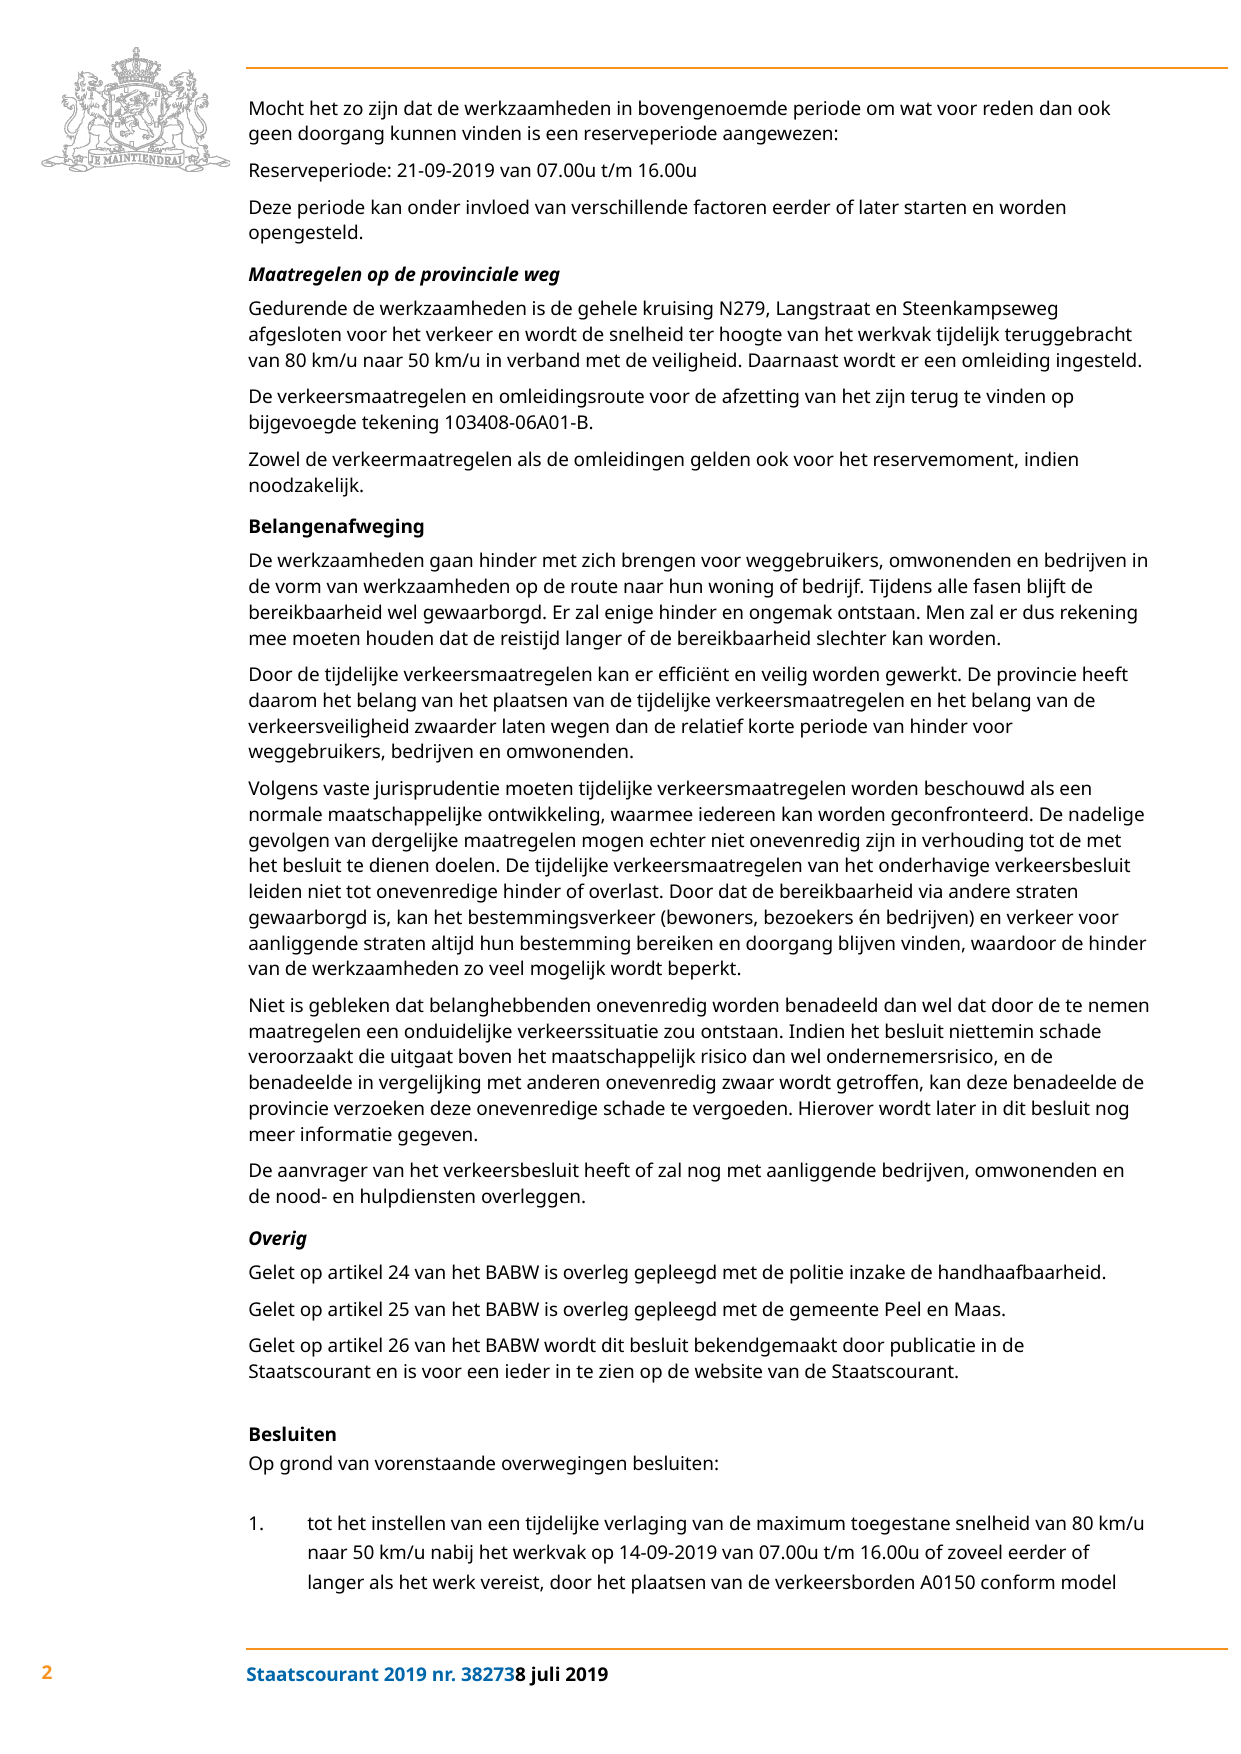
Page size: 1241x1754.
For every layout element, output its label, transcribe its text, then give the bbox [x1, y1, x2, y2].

text Op grond van vorenstaande overwegingen besluiten: [248, 1451, 1152, 1476]
text Besluiten [248, 1421, 1152, 1447]
text Belangenafweging [248, 514, 1152, 539]
text De aanvrager van het verkeersbesluit heeft of zal nog met aanliggende bedrijven, omwonenden en de nood- en hulpdiensten overleggen. [248, 1157, 1152, 1209]
text Gelet op artikel 24 van het BABW is overleg gepleegd met de politie inzake de handhaafbaarheid. [248, 1259, 1152, 1285]
text Gelet op artikel 26 van het BABW wordt dit besluit bekendgemaakt door publicatie in de Staatscourant en is voor een ieder in te zien op de website van de Staatscourant. [248, 1332, 1152, 1384]
list tot het instellen van een tijdelijke verlaging van de maximum toegestane snelheid van 80 km/u naar 50 km/u nabij het werkvak op 14-09-2019 van 07.00u t/m 16.00u of zoveel eerder of langer als het werk vereist, door het plaatsen van de verkeersborden A0150 conform model [248, 1510, 1152, 1594]
text De verkeersmaatregelen en omleidingsroute voor de afzetting van het zijn terug te vinden op bijgevoegde tekening 103408-06A01-B. [248, 384, 1152, 435]
text Niet is gebleken dat belanghebbenden onevenredig worden benadeeld dan wel dat door de te nemen maatregelen een onduidelijke verkeerssituatie zou ontstaan. Indien het besluit niettemin schade veroorzaakt die uitgaat boven het maatschappelijk risico dan wel ondernemersrisico, en de benadeelde in vergelijking met anderen onevenredig zwaar wordt getroffen, kan deze benadeelde de provincie verzoeken deze onevenredige schade te vergoeden. Hierover wordt later in dit besluit nog meer informatie gegeven. [248, 992, 1152, 1147]
text Volgens vaste jurisprudentie moeten tijdelijke verkeersmaatregelen worden beschouwd als een normale maatschappelijke ontwikkeling, waarmee iedereen kan worden geconfronteerd. De nadelige gevolgen van dergelijke maatregelen mogen echter niet onevenredig zijn in verhouding tot de met het besluit te dienen doelen. De tijdelijke verkeersmaatregelen van het onderhavige verkeersbesluit leiden niet tot onevenredige hinder of overlast. Door dat de bereikbaarheid via andere straten gewaarborgd is, kan het bestemmingsverkeer (bewoners, bezoekers én bedrijven) en verkeer voor aanliggende straten altijd hun bestemming bereiken en doorgang blijven vinden, waardoor de hinder van de werkzaamheden zo veel mogelijk wordt beperkt. [248, 775, 1152, 981]
text Gedurende de werkzaamheden is de gehele kruising N279, Langstraat en Steenkampseweg afgesloten voor het verkeer en wordt de snelheid ter hoogte van het werkvak tijdelijk teruggebracht van 80 km/u naar 50 km/u in verband met de veiligheid. Daarnaast wordt er een omleiding ingesteld. [248, 296, 1152, 373]
text Mocht het zo zijn dat de werkzaamheden in bovengenoemde periode om wat voor reden dan ook geen doorgang kunnen vinden is een reserveperiode aangewezen: [248, 95, 1152, 146]
text De werkzaamheden gaan hinder met zich brengen voor weggebruikers, omwonenden en bedrijven in de vorm van werkzaamheden op de route naar hun woning of bedrijf. Tijdens alle fasen blijft de bereikbaarheid wel gewaarborgd. Er zal enige hinder en ongemak ontstaan. Men zal er dus rekening mee moeten houden dat de reistijd langer of de bereikbaarheid slechter kan worden. [248, 548, 1152, 651]
text Zowel de verkeermaatregelen als de omleidingen gelden ook voor het reservemoment, indien noodzakelijk. [248, 446, 1152, 497]
text Overig [248, 1225, 1152, 1251]
picture [41, 47, 231, 172]
text Door de tijdelijke verkeersmaatregelen kan er efficiënt en veilig worden gewerkt. De provincie heeft daarom het belang van het plaatsen van de tijdelijke verkeersmaatregelen en het belang van de verkeersveiligheid zwaarder laten wegen dan de relatief korte periode van hinder voor weggebruikers, bedrijven en omwonenden. [248, 662, 1152, 764]
text Reserveperiode: 21-09-2019 van 07.00u t/m 16.00u [248, 157, 1152, 183]
text Maatregelen op de provinciale weg [248, 261, 1152, 287]
text Deze periode kan onder invloed van verschillende factoren eerder of later starten en worden opengesteld. [248, 194, 1152, 245]
text Gelet op artikel 25 van het BABW is overleg gepleegd met de gemeente Peel en Maas. [248, 1296, 1152, 1322]
